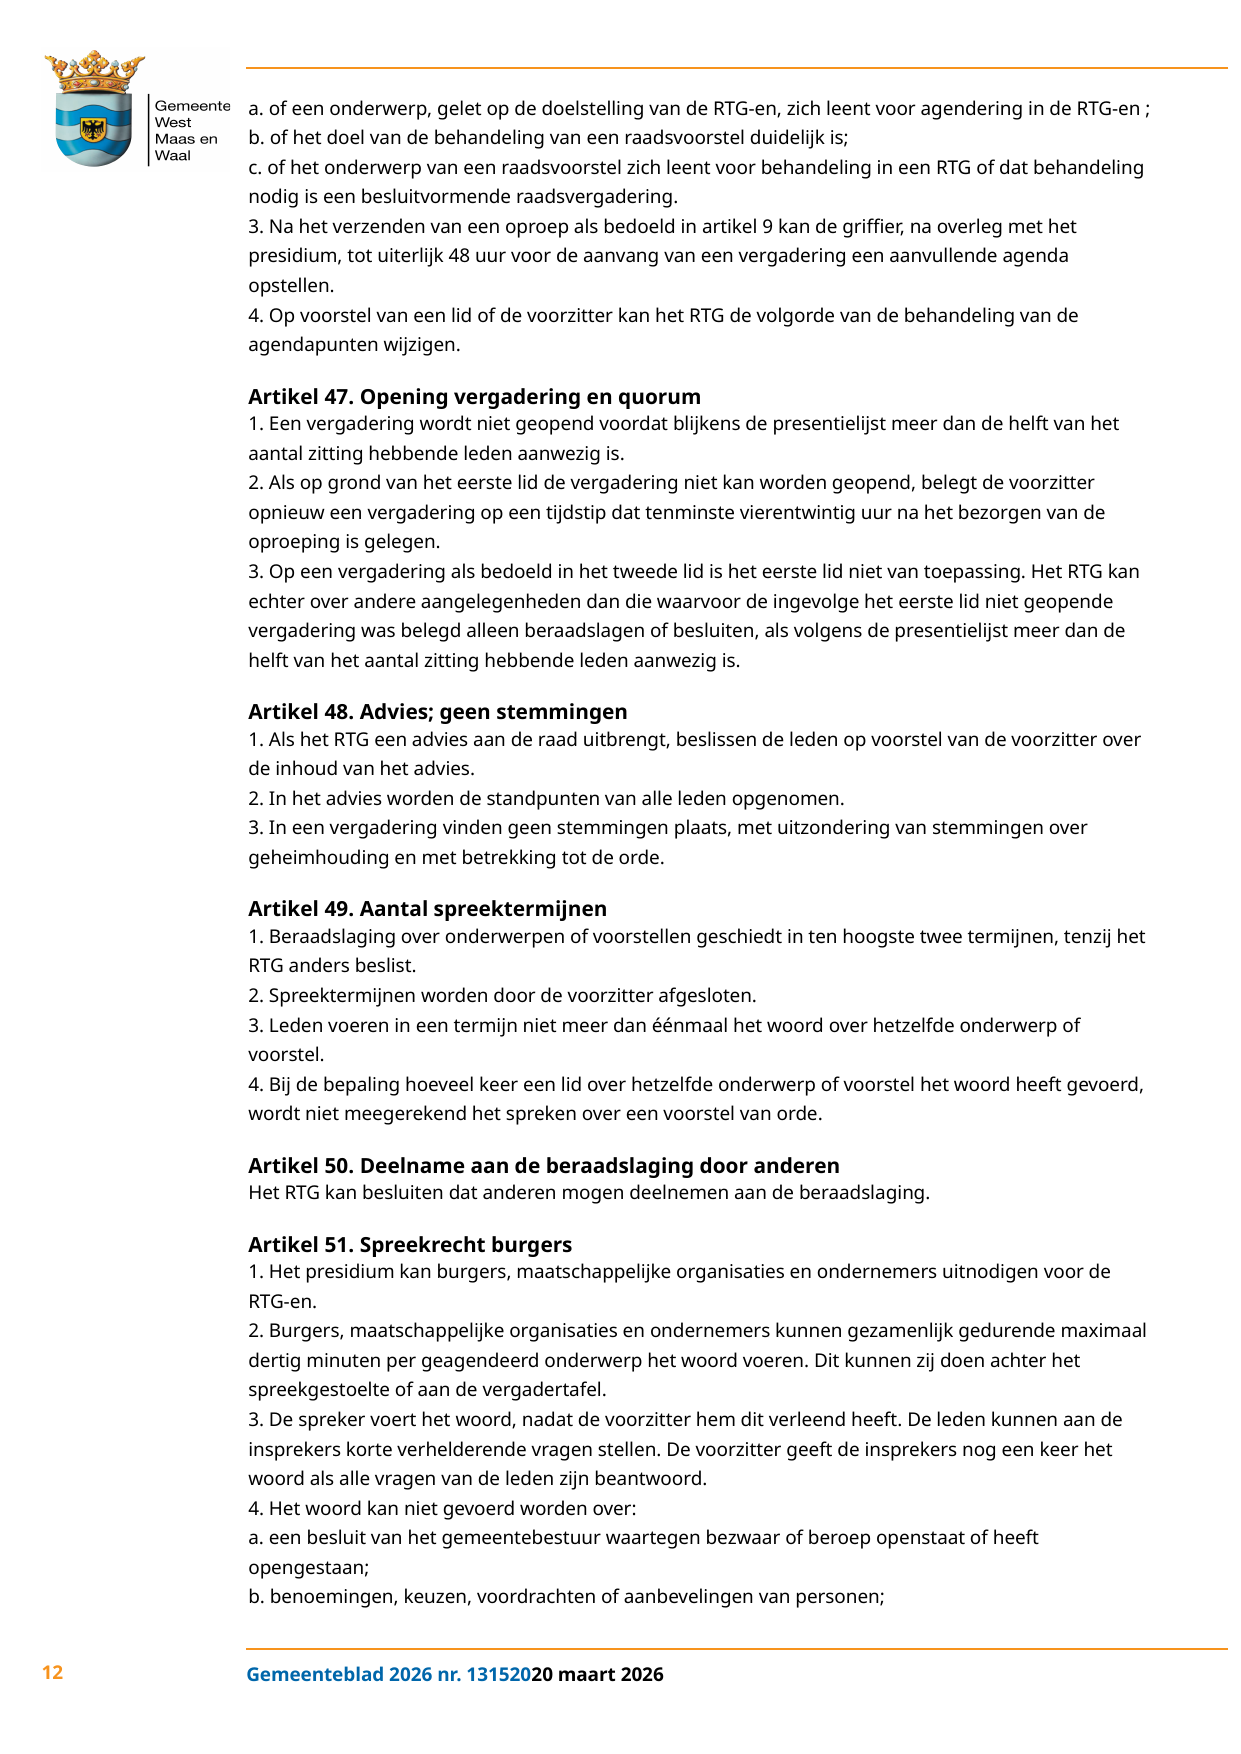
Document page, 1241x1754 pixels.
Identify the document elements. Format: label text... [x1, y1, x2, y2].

text 4. Bij de bepaling hoeveel keer een lid over hetzelfde onderwerp of voorstel het woord heeft gevoerd, wordt niet meegerekend het spreken over een voorstel van orde. [248, 1071, 1152, 1126]
text a. een besluit van het gemeentebestuur waartegen bezwaar of beroep openstaat of heeft opengestaan; [248, 1524, 1152, 1580]
text Artikel 48. Advies; geen stemmingen [248, 697, 1152, 726]
text c. of het onderwerp van een raadsvoorstel zich leent voor behandeling in een RTG of dat behandeling nodig is een besluitvormende raadsvergadering. [248, 154, 1152, 209]
text Artikel 47. Opening vergadering en quorum [248, 382, 1152, 410]
text 3. Leden voeren in een termijn niet meer dan éénmaal het woord over hetzelfde onderwerp of voorstel. [248, 1012, 1152, 1067]
text 3. In een vergadering vinden geen stemmingen plaats, met uitzondering van stemmingen over geheimhouding en met betrekking tot de orde. [248, 814, 1152, 870]
text 2. Spreektermijnen worden door de voorzitter afgesloten. [248, 982, 1152, 1008]
text 1. Beraadslaging over onderwerpen of voorstellen geschiedt in ten hoogste twee termijnen, tenzij het RTG anders beslist. [248, 923, 1152, 978]
text Artikel 49. Aantal spreektermijnen [248, 894, 1152, 923]
text 2. In het advies worden de standpunten van alle leden opgenomen. [248, 785, 1152, 811]
text 2. Burgers, maatschappelijke organisaties en ondernemers kunnen gezamenlijk gedurende maximaal dertig minuten per geagendeerd onderwerp het woord voeren. Dit kunnen zij doen achter het spreekgestoelte of aan de vergadertafel. [248, 1317, 1152, 1402]
text 3. De spreker voert het woord, nadat de voorzitter hem dit verleend heeft. De leden kunnen aan de insprekers korte verhelderende vragen stellen. De voorzitter geeft de insprekers nog een keer het woord als alle vragen van de leden zijn beantwoord. [248, 1406, 1152, 1491]
text 3. Na het verzenden van een oproep als bedoeld in artikel 9 kan de griffier, na overleg met het presidium, tot uiterlijk 48 uur voor de aanvang van een vergadering een aanvullende agenda opstellen. [248, 213, 1152, 298]
text Het RTG kan besluiten dat anderen mogen deelnemen aan de beraadslaging. [248, 1179, 1152, 1205]
text 4. Het woord kan niet gevoerd worden over: [248, 1495, 1152, 1521]
picture [41, 47, 231, 172]
text 1. Een vergadering wordt niet geopend voordat blijkens de presentielijst meer dan de helft van het aantal zitting hebbende leden aanwezig is. [248, 410, 1152, 466]
text Artikel 50. Deelname aan de beraadslaging door anderen [248, 1151, 1152, 1179]
text 3. Op een vergadering als bedoeld in het tweede lid is het eerste lid niet van toepassing. Het RTG kan echter over andere aangelegenheden dan die waarvoor de ingevolge het eerste lid niet geopende vergadering was belegd alleen beraadslagen of besluiten, als volgens de presentielijst meer dan de helft van het aantal zitting hebbende leden aanwezig is. [248, 558, 1152, 673]
text b. benoemingen, keuzen, voordrachten of aanbevelingen van personen; [248, 1584, 1152, 1609]
text a. of een onderwerp, gelet op de doelstelling van de RTG-en, zich leent voor agendering in de RTG-en ; [248, 95, 1152, 121]
text 4. Op voorstel van een lid of de voorzitter kan het RTG de volgorde van de behandeling van de agendapunten wijzigen. [248, 302, 1152, 357]
text 2. Als op grond van het eerste lid de vergadering niet kan worden geopend, belegt de voorzitter opnieuw een vergadering op een tijdstip dat tenminste vierentwintig uur na het bezorgen van de oproeping is gelegen. [248, 469, 1152, 554]
text 1. Als het RTG een advies aan de raad uitbrengt, beslissen de leden op voorstel van de voorzitter over de inhoud van het advies. [248, 726, 1152, 781]
text Artikel 51. Spreekrecht burgers [248, 1230, 1152, 1258]
text 1. Het presidium kan burgers, maatschappelijke organisaties en ondernemers uitnodigen voor de RTG-en. [248, 1258, 1152, 1313]
text b. of het doel van de behandeling van een raadsvoorstel duidelijk is; [248, 124, 1152, 150]
